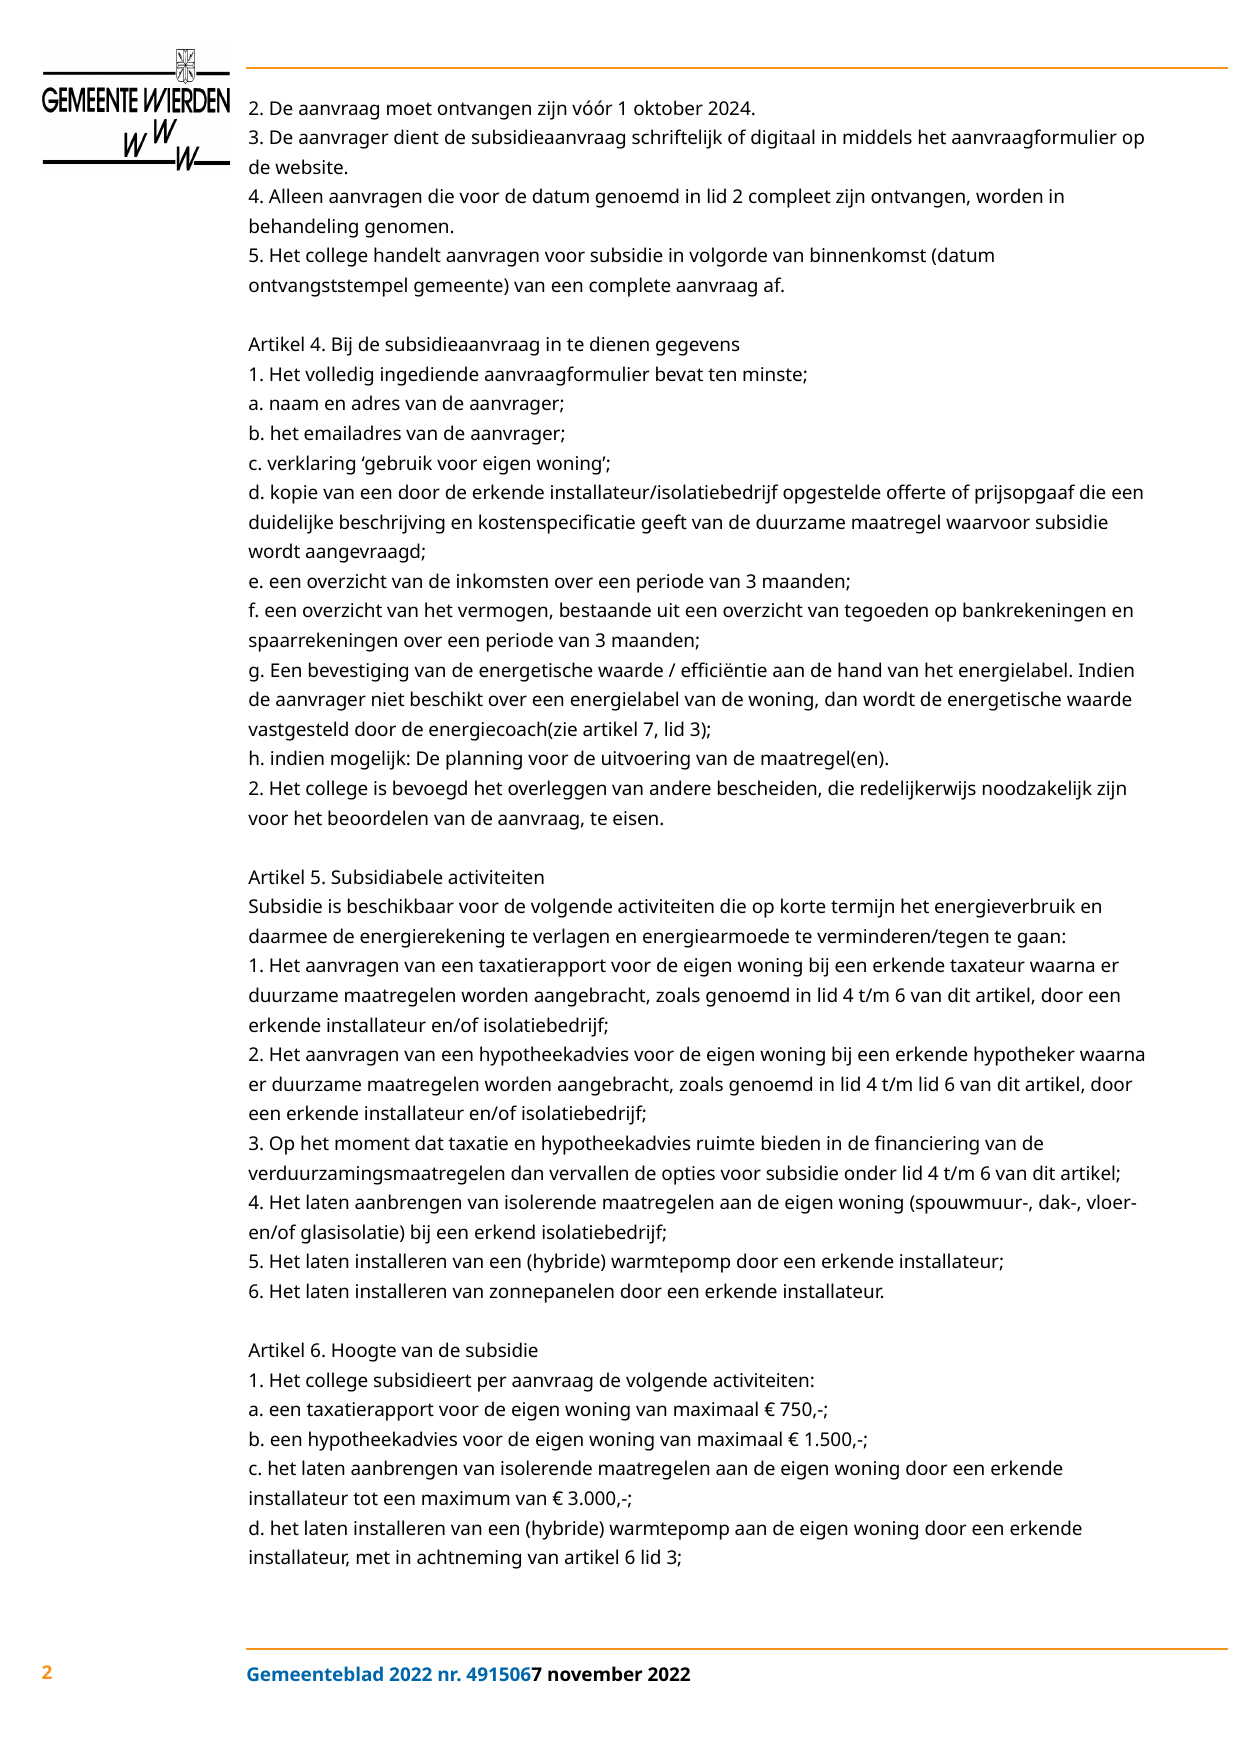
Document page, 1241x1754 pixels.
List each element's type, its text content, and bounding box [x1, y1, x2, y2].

text 2. Het college is bevoegd het overleggen van andere bescheiden, die redelijkerwijs noodzakelijk zijn voor het beoordelen van de aanvraag, te eisen. [248, 775, 1152, 831]
text Artikel 6. Hoogte van de subsidie [248, 1337, 1152, 1363]
text Subsidie is beschikbaar voor de volgende activiteiten die op korte termijn het energieverbruik en daarmee de energierekening te verlagen en energiearmoede te verminderen/tegen te gaan: [248, 893, 1152, 949]
text b. het emailadres van de aanvrager; [248, 420, 1152, 446]
text 3. De aanvrager dient de subsidieaanvraag schriftelijk of digitaal in middels het aanvraagformulier op de website. [248, 124, 1152, 180]
text 2. De aanvraag moet ontvangen zijn vóór 1 oktober 2024. [248, 95, 1152, 121]
text 4. Het laten aanbrengen van isolerende maatregelen aan de eigen woning (spouwmuur-, dak-, vloer- en/of glasisolatie) bij een erkend isolatiebedrijf; [248, 1189, 1152, 1245]
text 1. Het volledig ingediende aanvraagformulier bevat ten minste; [248, 361, 1152, 387]
text 3. Op het moment dat taxatie en hypotheekadvies ruimte bieden in de financiering van de verduurzamingsmaatregelen dan vervallen de opties voor subsidie onder lid 4 t/m 6 van dit artikel; [248, 1130, 1152, 1186]
text 6. Het laten installeren van zonnepanelen door een erkende installateur. [248, 1278, 1152, 1304]
text 2. Het aanvragen van een hypotheekadvies voor de eigen woning bij een erkende hypotheker waarna er duurzame maatregelen worden aangebracht, zoals genoemd in lid 4 t/m lid 6 van dit artikel, door een erkende installateur en/of isolatiebedrijf; [248, 1041, 1152, 1126]
text e. een overzicht van de inkomsten over een periode van 3 maanden; [248, 568, 1152, 594]
text Artikel 5. Subsidiabele activiteiten [248, 864, 1152, 890]
text a. een taxatierapport voor de eigen woning van maximaal € 750,-; [248, 1396, 1152, 1422]
text b. een hypotheekadvies voor de eigen woning van maximaal € 1.500,-; [248, 1426, 1152, 1452]
text 5. Het college handelt aanvragen voor subsidie in volgorde van binnenkomst (datum ontvangststempel gemeente) van een complete aanvraag af. [248, 243, 1152, 298]
picture [41, 47, 231, 172]
text c. verklaring ‘gebruik voor eigen woning’; [248, 450, 1152, 476]
text d. kopie van een door de erkende installateur/isolatiebedrijf opgestelde offerte of prijsopgaaf die een duidelijke beschrijving en kostenspecificatie geeft van de duurzame maatregel waarvoor subsidie wordt aangevraagd; [248, 479, 1152, 564]
text 1. Het college subsidieert per aanvraag de volgende activiteiten: [248, 1367, 1152, 1393]
text 1. Het aanvragen van een taxatierapport voor de eigen woning bij een erkende taxateur waarna er duurzame maatregelen worden aangebracht, zoals genoemd in lid 4 t/m 6 van dit artikel, door een erkende installateur en/of isolatiebedrijf; [248, 953, 1152, 1038]
text Artikel 4. Bij de subsidieaanvraag in te dienen gegevens [248, 331, 1152, 357]
text 5. Het laten installeren van een (hybride) warmtepomp door een erkende installateur; [248, 1248, 1152, 1274]
text 4. Alleen aanvragen die voor de datum genoemd in lid 2 compleet zijn ontvangen, worden in behandeling genomen. [248, 183, 1152, 239]
text a. naam en adres van de aanvrager; [248, 391, 1152, 416]
text d. het laten installeren van een (hybride) warmtepomp aan de eigen woning door een erkende installateur, met in achtneming van artikel 6 lid 3; [248, 1515, 1152, 1570]
text c. het laten aanbrengen van isolerende maatregelen aan de eigen woning door een erkende installateur tot een maximum van € 3.000,-; [248, 1456, 1152, 1511]
text h. indien mogelijk: De planning voor de uitvoering van de maatregel(en). [248, 746, 1152, 771]
text f. een overzicht van het vermogen, bestaande uit een overzicht van tegoeden op bankrekeningen en spaarrekeningen over een periode van 3 maanden; [248, 598, 1152, 653]
text g. Een bevestiging van de energetische waarde / efficiëntie aan de hand van het energielabel. Indien de aanvrager niet beschikt over een energielabel van de woning, dan wordt de energetische waarde vastgesteld door de energiecoach(zie artikel 7, lid 3); [248, 657, 1152, 742]
